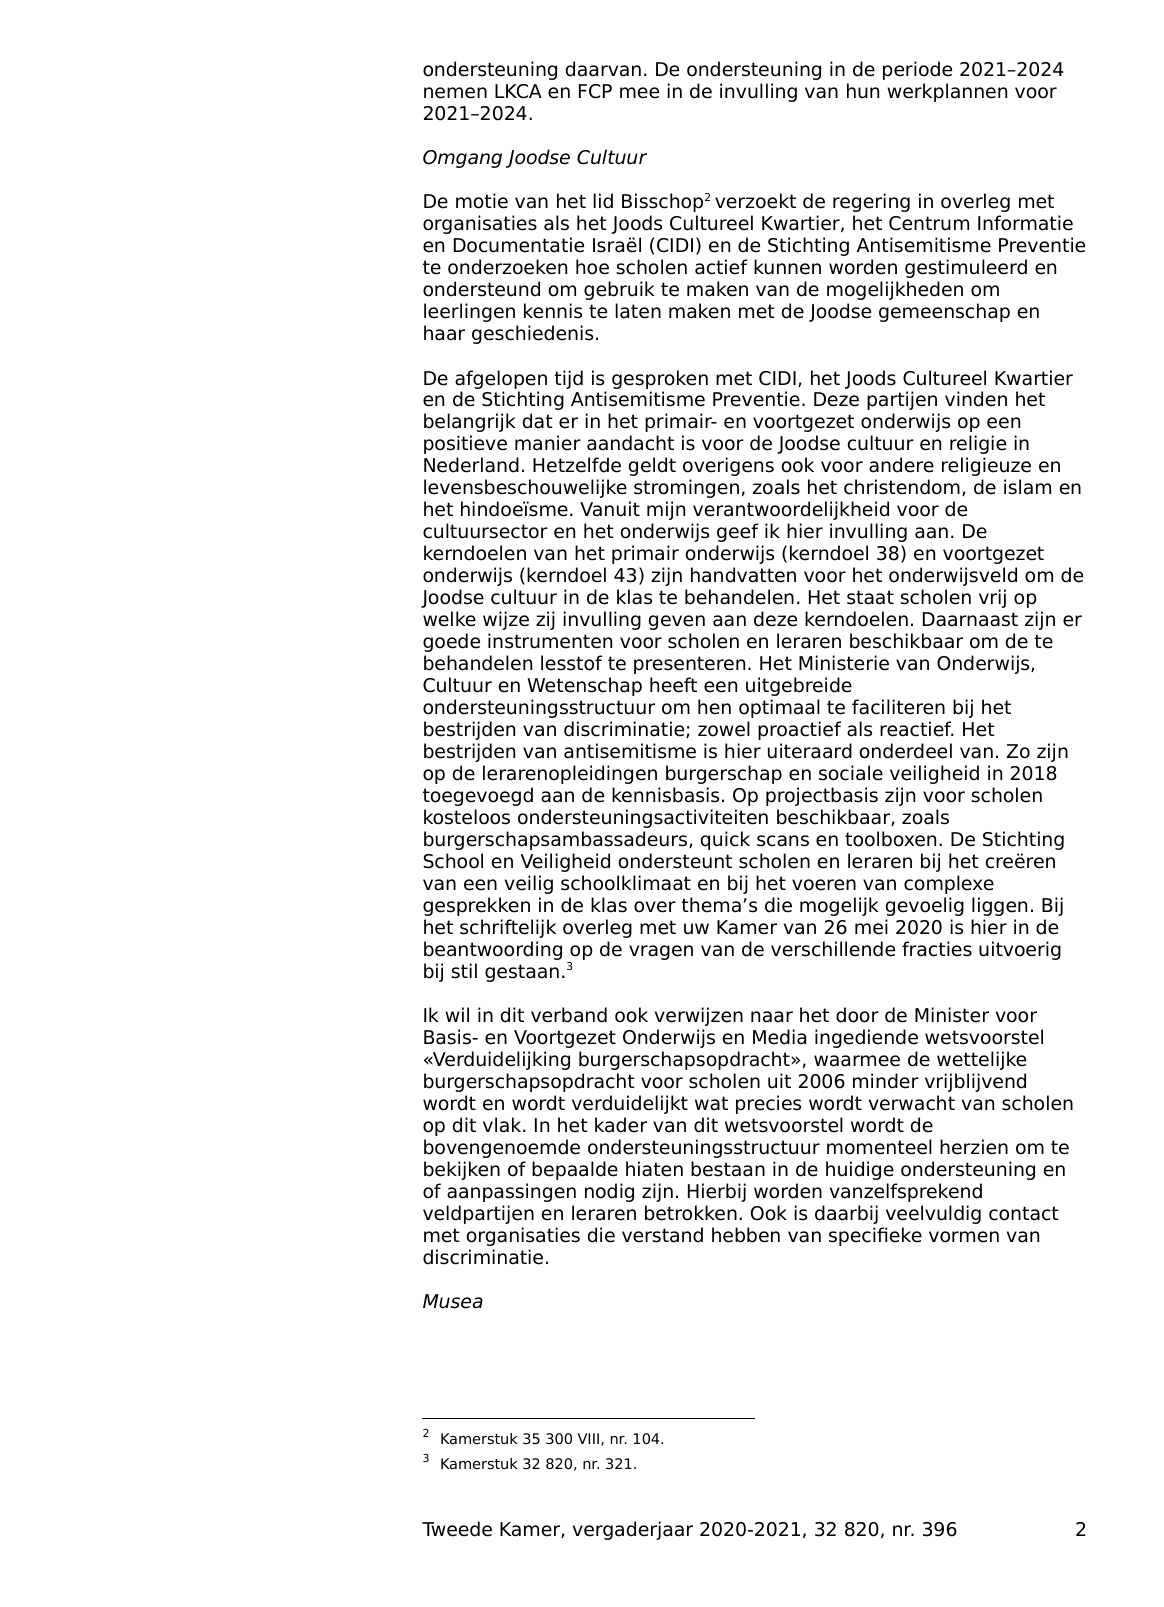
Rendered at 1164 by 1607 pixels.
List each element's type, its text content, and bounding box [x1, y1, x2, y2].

text ondersteuning daarvan. De ondersteuning in de periode 2021–2024 nemen LKCA en FCP mee in de invulling van hun werkplannen voor 2021–2024. [422, 59, 1087, 125]
text Kamerstuk 32 820, nr. 321. [422, 1452, 1087, 1474]
subtitle Omgang Joodse Cultuur [422, 147, 1087, 169]
text Ik wil in dit verband ook verwijzen naar het door de Minister voor Basis- en Voortgezet Onderwijs en Media ingediende wetsvoorstel «Verduidelijking burgerschapsopdracht», waarmee de wettelijke burgerschapsopdracht voor scholen uit 2006 minder vrijblijvend wordt en wordt verduidelijkt wat precies wordt verwacht van scholen op dit vlak. In het kader van dit wetsvoorstel wordt de bovengenoemde ondersteuningsstructuur momenteel herzien om te bekijken of bepaalde hiaten bestaan in de huidige ondersteuning en of aanpassingen nodig zijn. Hierbij worden vanzelfsprekend veldpartijen en leraren betrokken. Ook is daarbij veelvuldig contact met organisaties die verstand hebben van specifieke vormen van discriminatie. [422, 1005, 1087, 1269]
text De afgelopen tijd is gesproken met CIDI, het Joods Cultureel Kwartier en de Stichting Antisemitisme Preventie. Deze partijen vinden het belangrijk dat er in het primair- en voortgezet onderwijs op een positieve manier aandacht is voor de Joodse cultuur en religie in Nederland. Hetzelfde geldt overigens ook voor andere religieuze en levensbeschouwelijke stromingen, zoals het christendom, de islam en het hindoeïsme. Vanuit mijn verantwoordelijkheid voor de cultuursector en het onderwijs geef ik hier invulling aan. De kerndoelen van het primair onderwijs (kerndoel 38) en voortgezet onderwijs (kerndoel 43) zijn handvatten voor het onderwijsveld om de Joodse cultuur in de klas te behandelen. Het staat scholen vrij op welke wijze zij invulling geven aan deze kerndoelen. Daarnaast zijn er goede instrumenten voor scholen en leraren beschikbaar om de te behandelen lesstof te presenteren. Het Ministerie van Onderwijs, Cultuur en Wetenschap heeft een uitgebreide ondersteuningsstructuur om hen optimaal te faciliteren bij het bestrijden van discriminatie; zowel proactief als reactief. Het bestrijden van antisemitisme is hier uiteraard onderdeel van. Zo zijn op de lerarenopleidingen burgerschap en sociale veiligheid in 2018 toegevoegd aan de kennisbasis. Op projectbasis zijn voor scholen kosteloos ondersteuningsactiviteiten beschikbaar, zoals burgerschapsambassadeurs, quick scans en toolboxen. De Stichting School en Veiligheid ondersteunt scholen en leraren bij het creëren van een veilig schoolklimaat en bij het voeren van complexe gesprekken in de klas over thema’s die mogelijk gevoelig liggen. Bij het schriftelijk overleg met uw Kamer van 26 mei 2020 is hier in de beantwoording op de vragen van de verschillende fracties uitvoerig bij stil gestaan. [422, 367, 1087, 983]
subtitle Musea [422, 1291, 1087, 1313]
text De motie van het lid Bisschopverzoekt de regering in overleg met organisaties als het Joods Cultureel Kwartier, het Centrum Informatie en Documentatie Israël (CIDI) en de Stichting Antisemitisme Preventie te onderzoeken hoe scholen actief kunnen worden gestimuleerd en ondersteund om gebruik te maken van de mogelijkheden om leerlingen kennis te laten maken met de Joodse gemeenschap en haar geschiedenis. [422, 191, 1087, 345]
text Kamerstuk 35 300 VIII, nr. 104. [422, 1427, 1087, 1449]
